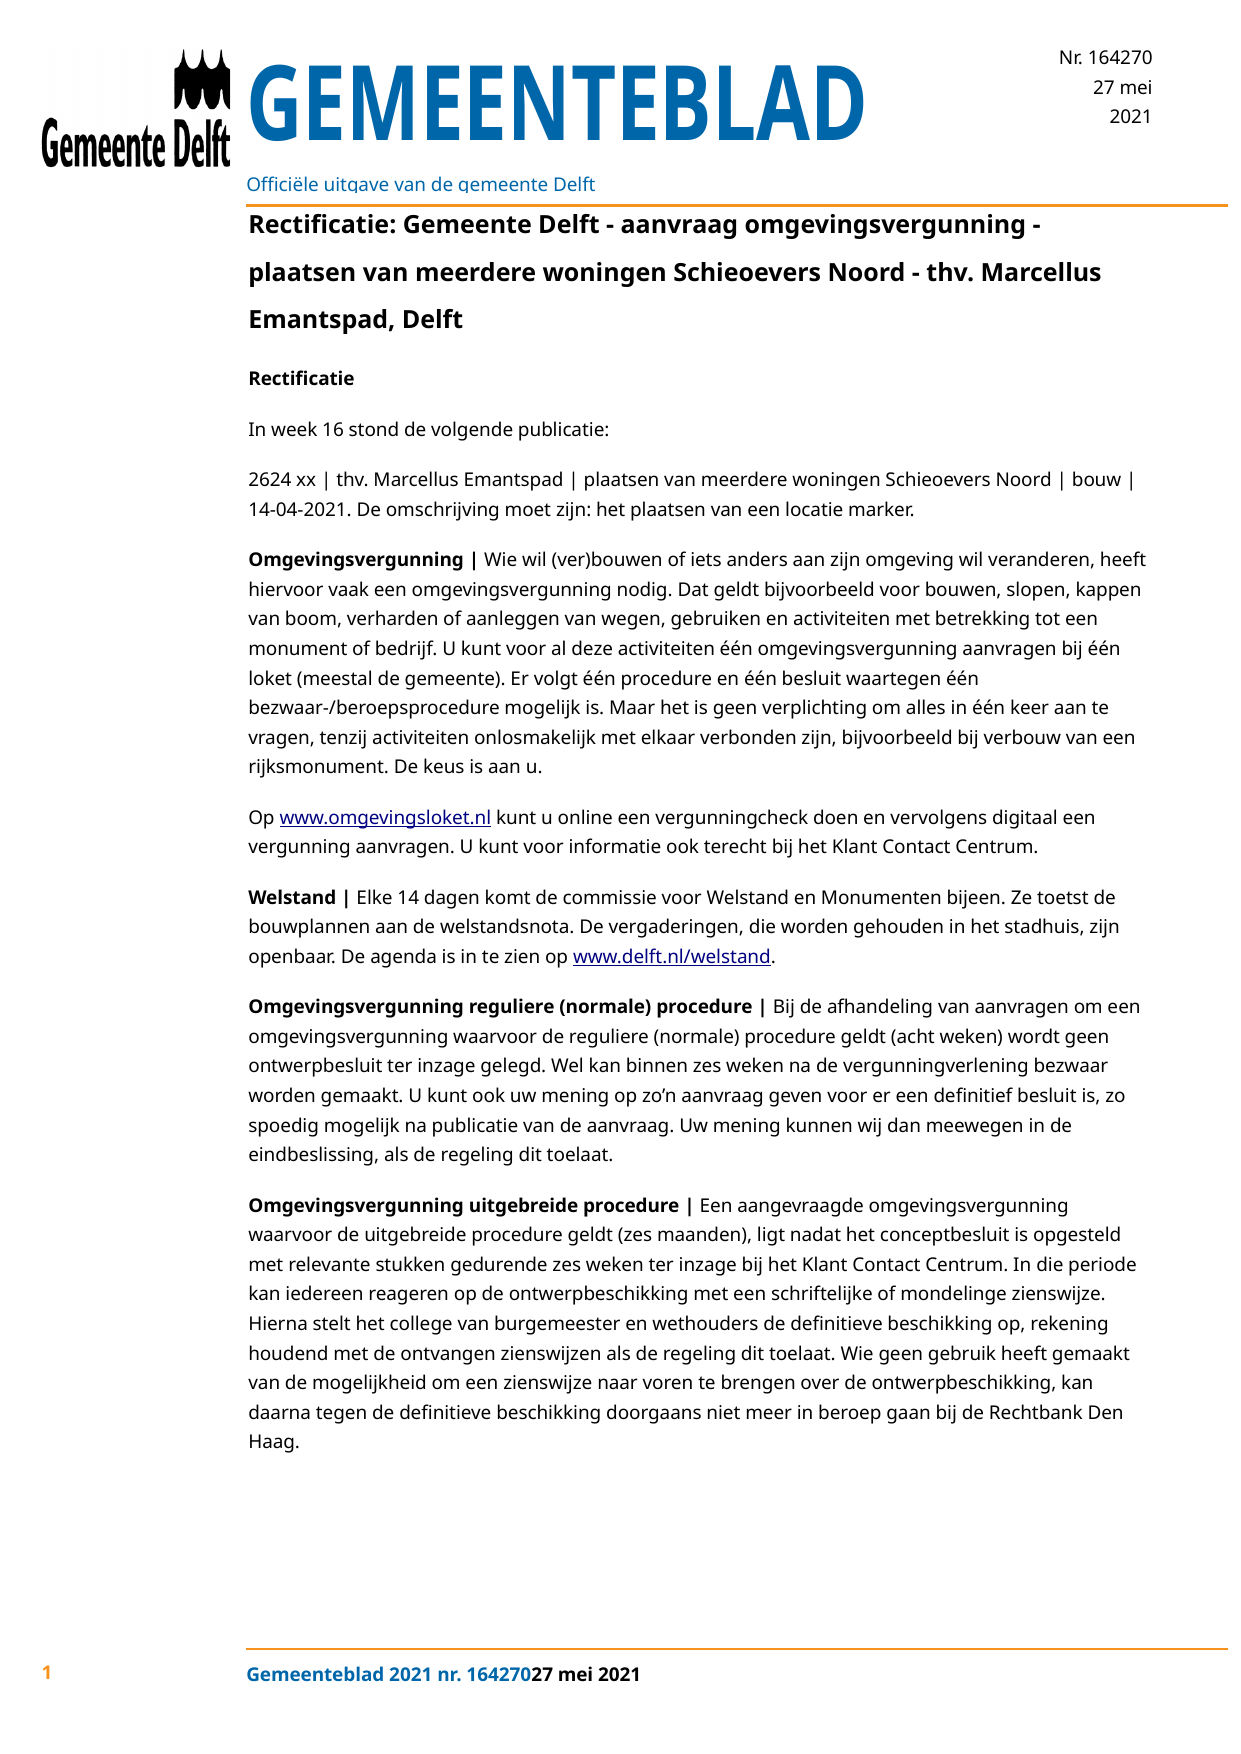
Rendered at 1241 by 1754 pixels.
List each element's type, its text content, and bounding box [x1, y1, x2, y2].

text Welstand | Elke 14 dagen komt de commissie voor Welstand en Monumenten bijeen. Ze toetst de bouwplannen aan de welstandsnota. De vergaderingen, die worden gehouden in het stadhuis, zijn openbaar. De agenda is in te zien op www.delft.nl/welstand. [248, 884, 1152, 969]
picture [41, 47, 231, 172]
text Rectificatie [248, 366, 1152, 391]
text Rectificatie: Gemeente Delft - aanvraag omgevingsvergunning - plaatsen van meerdere woningen Schieoevers Noord - thv. Marcellus Emantspad, Delft [248, 207, 1152, 336]
text 2624 xx | thv. Marcellus Emantspad | plaatsen van meerdere woningen Schieoevers Noord | bouw | 14-04-2021. De omschrijving moet zijn: het plaatsen van een locatie marker. [248, 466, 1152, 522]
text Omgevingsvergunning reguliere (normale) procedure | Bij de afhandeling van aanvragen om een omgevingsvergunning waarvoor de reguliere (normale) procedure geldt (acht weken) wordt geen ontwerpbesluit ter inzage gelegd. Wel kan binnen zes weken na de vergunningverlening bezwaar worden gemaakt. U kunt ook uw mening op zo’n aanvraag geven voor er een definitief besluit is, zo spoedig mogelijk na publicatie van de aanvraag. Uw mening kunnen wij dan meewegen in de eindbeslissing, als de regeling dit toelaat. [248, 993, 1152, 1167]
text Omgevingsvergunning | Wie wil (ver)bouwen of iets anders aan zijn omgeving wil veranderen, heeft hiervoor vaak een omgevingsvergunning nodig. Dat geldt bijvoorbeeld voor bouwen, slopen, kappen van boom, verharden of aanleggen van wegen, gebruiken en activiteiten met betrekking tot een monument of bedrijf. U kunt voor al deze activiteiten één omgevingsvergunning aanvragen bij één loket (meestal de gemeente). Er volgt één procedure en één besluit waartegen één bezwaar-/beroepsprocedure mogelijk is. Maar het is geen verplichting om alles in één keer aan te vragen, tenzij activiteiten onlosmakelijk met elkaar verbonden zijn, bijvoorbeeld bij verbouw van een rijksmonument. De keus is aan u. [248, 546, 1152, 779]
text In week 16 stond de volgende publicatie: [248, 416, 1152, 442]
text Omgevingsvergunning uitgebreide procedure | Een aangevraagde omgevingsvergunning waarvoor de uitgebreide procedure geldt (zes maanden), ligt nadat het conceptbesluit is opgesteld met relevante stukken gedurende zes weken ter inzage bij het Klant Contact Centrum. In die periode kan iedereen reageren op de ontwerpbeschikking met een schriftelijke of mondelinge zienswijze. Hierna stelt het college van burgemeester en wethouders de definitieve beschikking op, rekening houdend met de ontvangen zienswijzen als de regeling dit toelaat. Wie geen gebruik heeft gemaakt van de mogelijkheid om een zienswijze naar voren te brengen over de ontwerpbeschikking, kan daarna tegen de definitieve beschikking doorgaans niet meer in beroep gaan bij de Rechtbank Den Haag. [248, 1192, 1152, 1454]
text Op www.omgevingsloket.nl kunt u online een vergunningcheck doen en vervolgens digitaal een vergunning aanvragen. U kunt voor informatie ook terecht bij het Klant Contact Centrum. [248, 804, 1152, 859]
